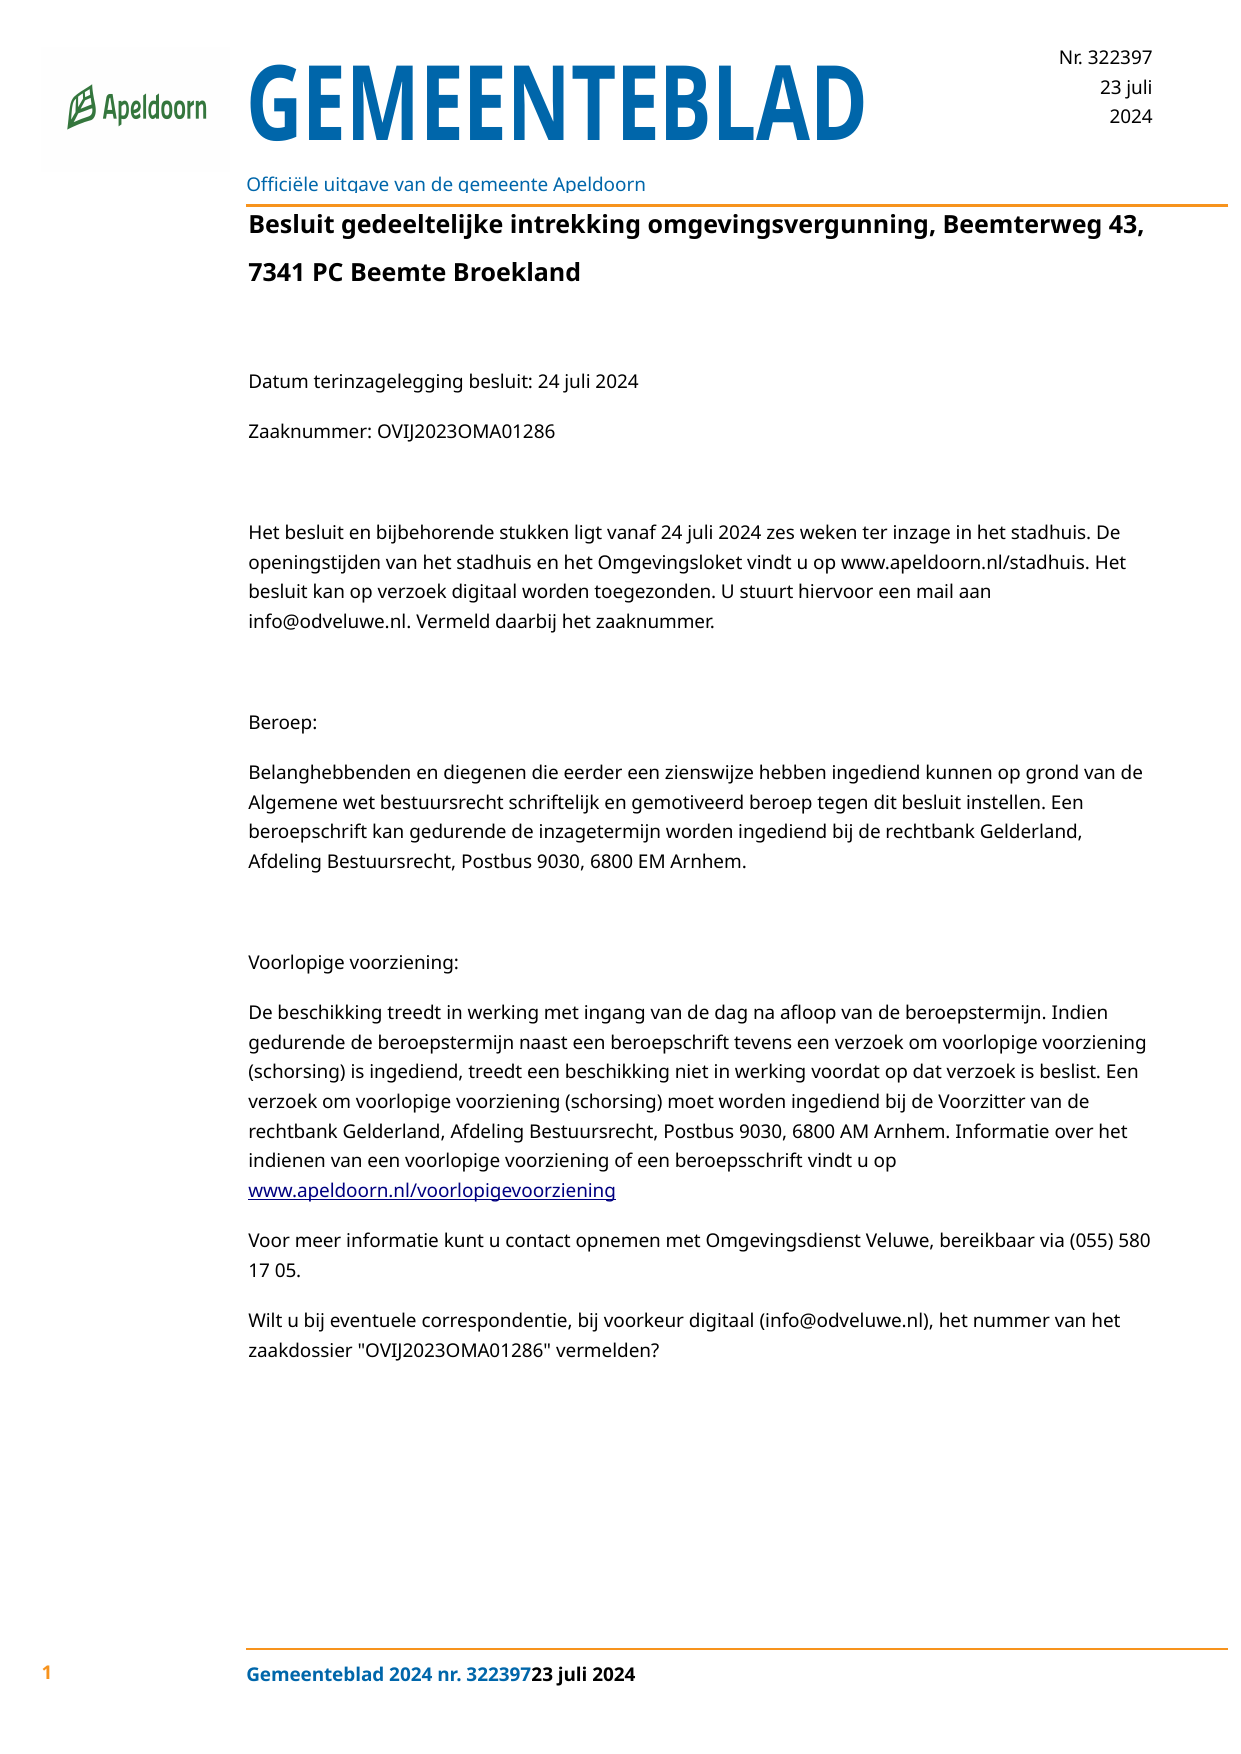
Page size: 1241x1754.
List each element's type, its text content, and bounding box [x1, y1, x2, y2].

text Besluit gedeeltelijke intrekking omgevingsvergunning, Beemterweg 43, 7341 PC Beemte Broekland [248, 207, 1152, 288]
text Voorlopige voorziening: [248, 949, 1152, 975]
text Beroep: [248, 709, 1152, 735]
text Het besluit en bijbehorende stukken ligt vanaf 24 juli 2024 zes weken ter inzage in het stadhuis. De openingstijden van het stadhuis en het Omgevingsloket vindt u op www.apeldoorn.nl/stadhuis. Het besluit kan op verzoek digitaal worden toegezonden. U stuurt hiervoor een mail aan info@odveluwe.nl. Vermeld daarbij het zaaknummer. [248, 519, 1152, 634]
text Voor meer informatie kunt u contact opnemen met Omgevingsdienst Veluwe, bereikbaar via (055) 580 17 05. [248, 1227, 1152, 1283]
text De beschikking treedt in werking met ingang van de dag na afloop van de beroepstermijn. Indien gedurende de beroepstermijn naast een beroepschrift tevens een verzoek om voorlopige voorziening (schorsing) is ingediend, treedt een beschikking niet in werking voordat op dat verzoek is beslist. Een verzoek om voorlopige voorziening (schorsing) moet worden ingediend bij de Voorzitter van de rechtbank Gelderland, Afdeling Bestuursrecht, Postbus 9030, 6800 AM Arnhem. Informatie over het indienen van een voorlopige voorziening of een beroepsschrift vindt u op www.apeldoorn.nl/voorlopigevoorziening [248, 999, 1152, 1203]
text Zaaknummer: OVIJ2023OMA01286 [248, 419, 1152, 444]
text Wilt u bij eventuele correspondentie, bij voorkeur digitaal (info@odveluwe.nl), het nummer van het zaakdossier "OVIJ2023OMA01286" vermelden? [248, 1307, 1152, 1363]
text Belanghebbenden en diegenen die eerder een zienswijze hebben ingediend kunnen op grond van de Algemene wet bestuursrecht schriftelijk en gemotiveerd beroep tegen dit besluit instellen. Een beroepschrift kan gedurende de inzagetermijn worden ingediend bij de rechtbank Gelderland, Afdeling Bestuursrecht, Postbus 9030, 6800 EM Arnhem. [248, 759, 1152, 874]
text Datum terinzagelegging besluit: 24 juli 2024 [248, 368, 1152, 394]
picture [41, 47, 231, 172]
